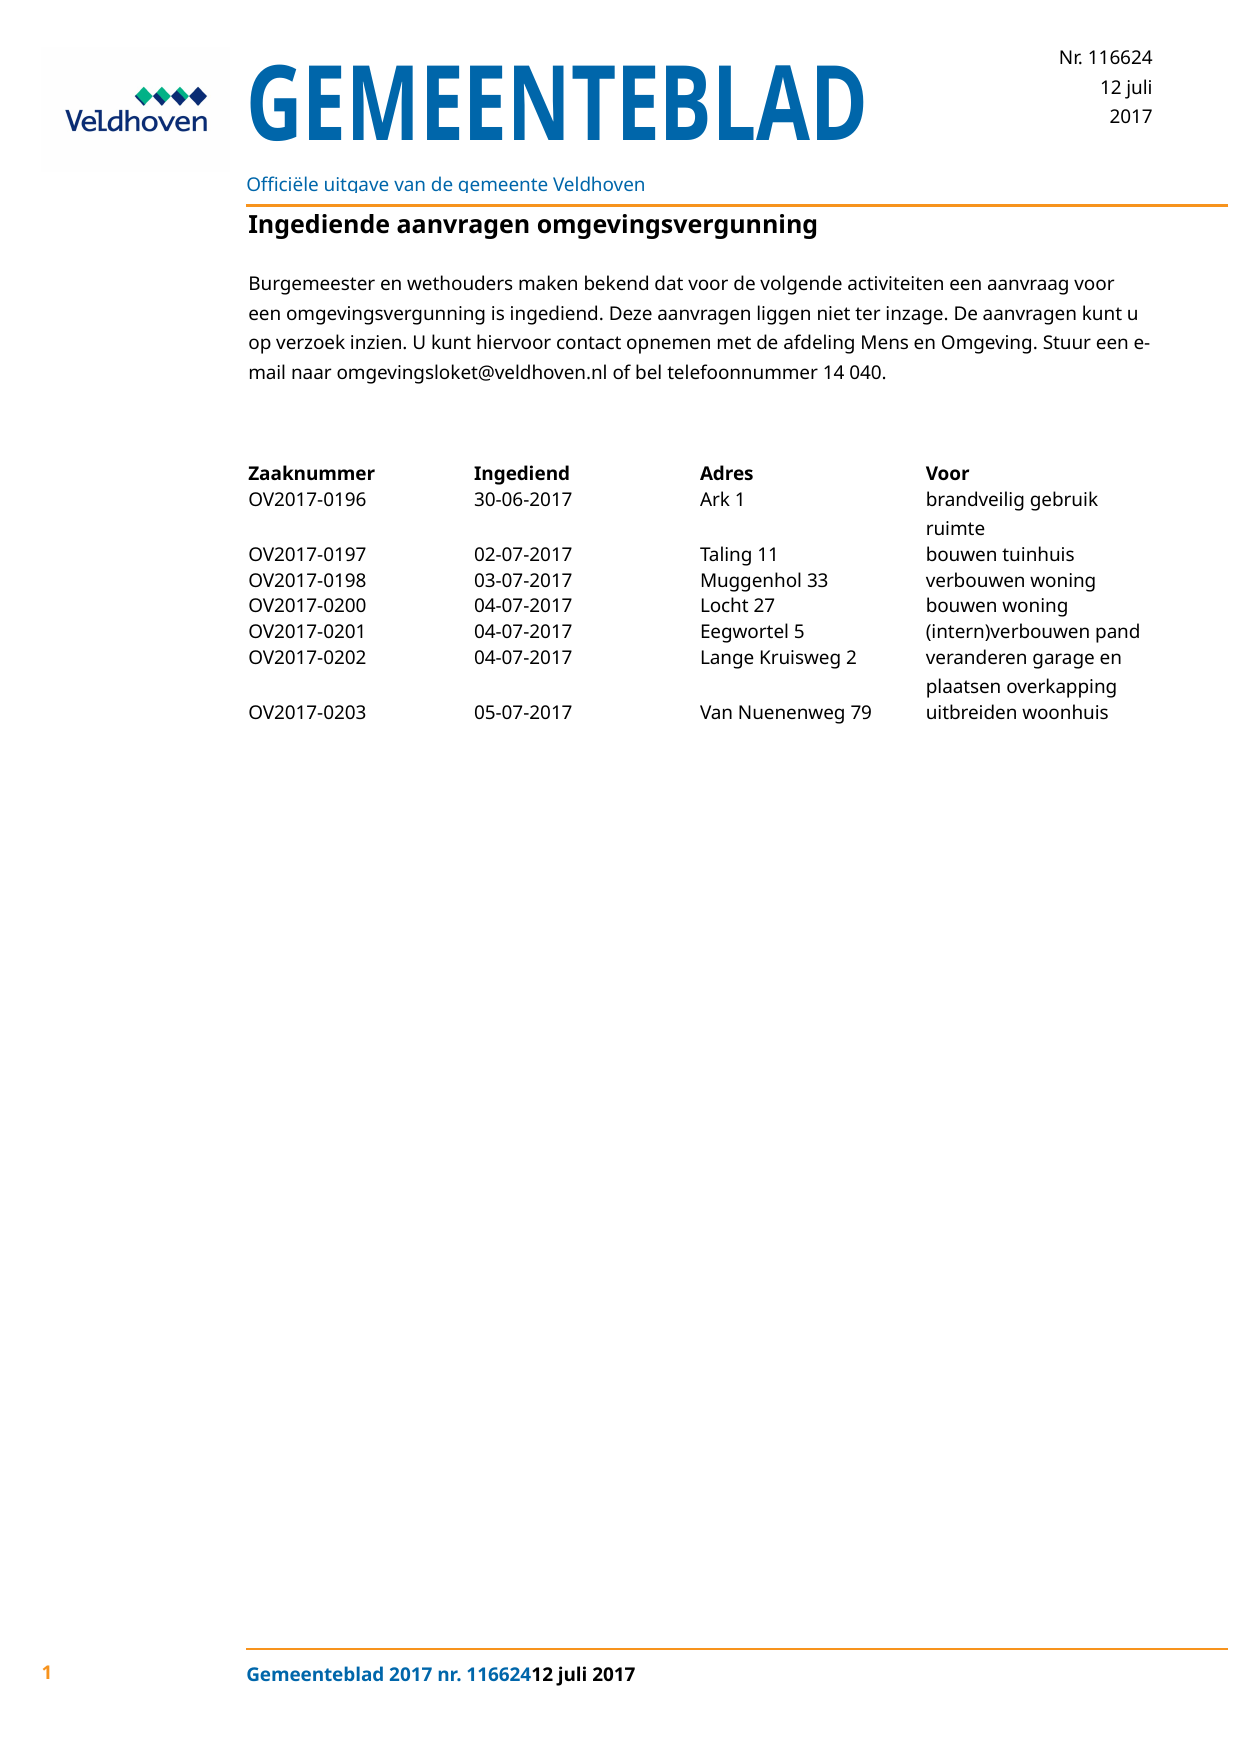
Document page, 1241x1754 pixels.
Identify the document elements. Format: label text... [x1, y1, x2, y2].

table_cell Van Nuenenweg 79 [700, 699, 926, 725]
table_cell brandveilig gebruik ruimte [926, 486, 1152, 541]
text Ingediende aanvragen omgevingsvergunning [248, 207, 1152, 241]
table_header Zaaknummer [248, 460, 474, 486]
picture [41, 47, 231, 172]
table_cell OV2017-0196 [248, 486, 474, 541]
table_cell OV2017-0198 [248, 567, 474, 592]
table_cell 04-07-2017 [474, 593, 700, 618]
table_header Voor [926, 460, 1152, 486]
table_cell Eegwortel 5 [700, 618, 926, 644]
table_cell OV2017-0203 [248, 699, 474, 725]
table_cell Locht 27 [700, 593, 926, 618]
table_cell 04-07-2017 [474, 618, 700, 644]
table_cell verbouwen woning [926, 567, 1152, 592]
table_cell 05-07-2017 [474, 699, 700, 725]
table_cell veranderen garage en plaatsen overkapping [926, 644, 1152, 699]
table_cell OV2017-0202 [248, 644, 474, 699]
table_cell Muggenhol 33 [700, 567, 926, 592]
table_cell OV2017-0197 [248, 541, 474, 567]
table_cell 02-07-2017 [474, 541, 700, 567]
table_cell (intern)verbouwen pand [926, 618, 1152, 644]
table_cell 03-07-2017 [474, 567, 700, 592]
table_cell 30-06-2017 [474, 486, 700, 541]
table_cell OV2017-0200 [248, 593, 474, 618]
table_cell Lange Kruisweg 2 [700, 644, 926, 699]
table_cell OV2017-0201 [248, 618, 474, 644]
table_cell Ark 1 [700, 486, 926, 541]
table_header Adres [700, 460, 926, 486]
table_cell Taling 11 [700, 541, 926, 567]
table_cell 04-07-2017 [474, 644, 700, 699]
table_cell bouwen woning [926, 593, 1152, 618]
table_cell uitbreiden woonhuis [926, 699, 1152, 725]
table_cell bouwen tuinhuis [926, 541, 1152, 567]
table_header Ingediend [474, 460, 700, 486]
text Burgemeester en wethouders maken bekend dat voor de volgende activiteiten een aanvraag voor een omgevingsvergunning is ingediend. Deze aanvragen liggen niet ter inzage. De aanvragen kunt u op verzoek inzien. U kunt hiervoor contact opnemen met de afdeling Mens en Omgeving. Stuur een e-mail naar omgevingsloket@veldhoven.nl of bel telefoonnummer 14 040. [248, 270, 1152, 385]
